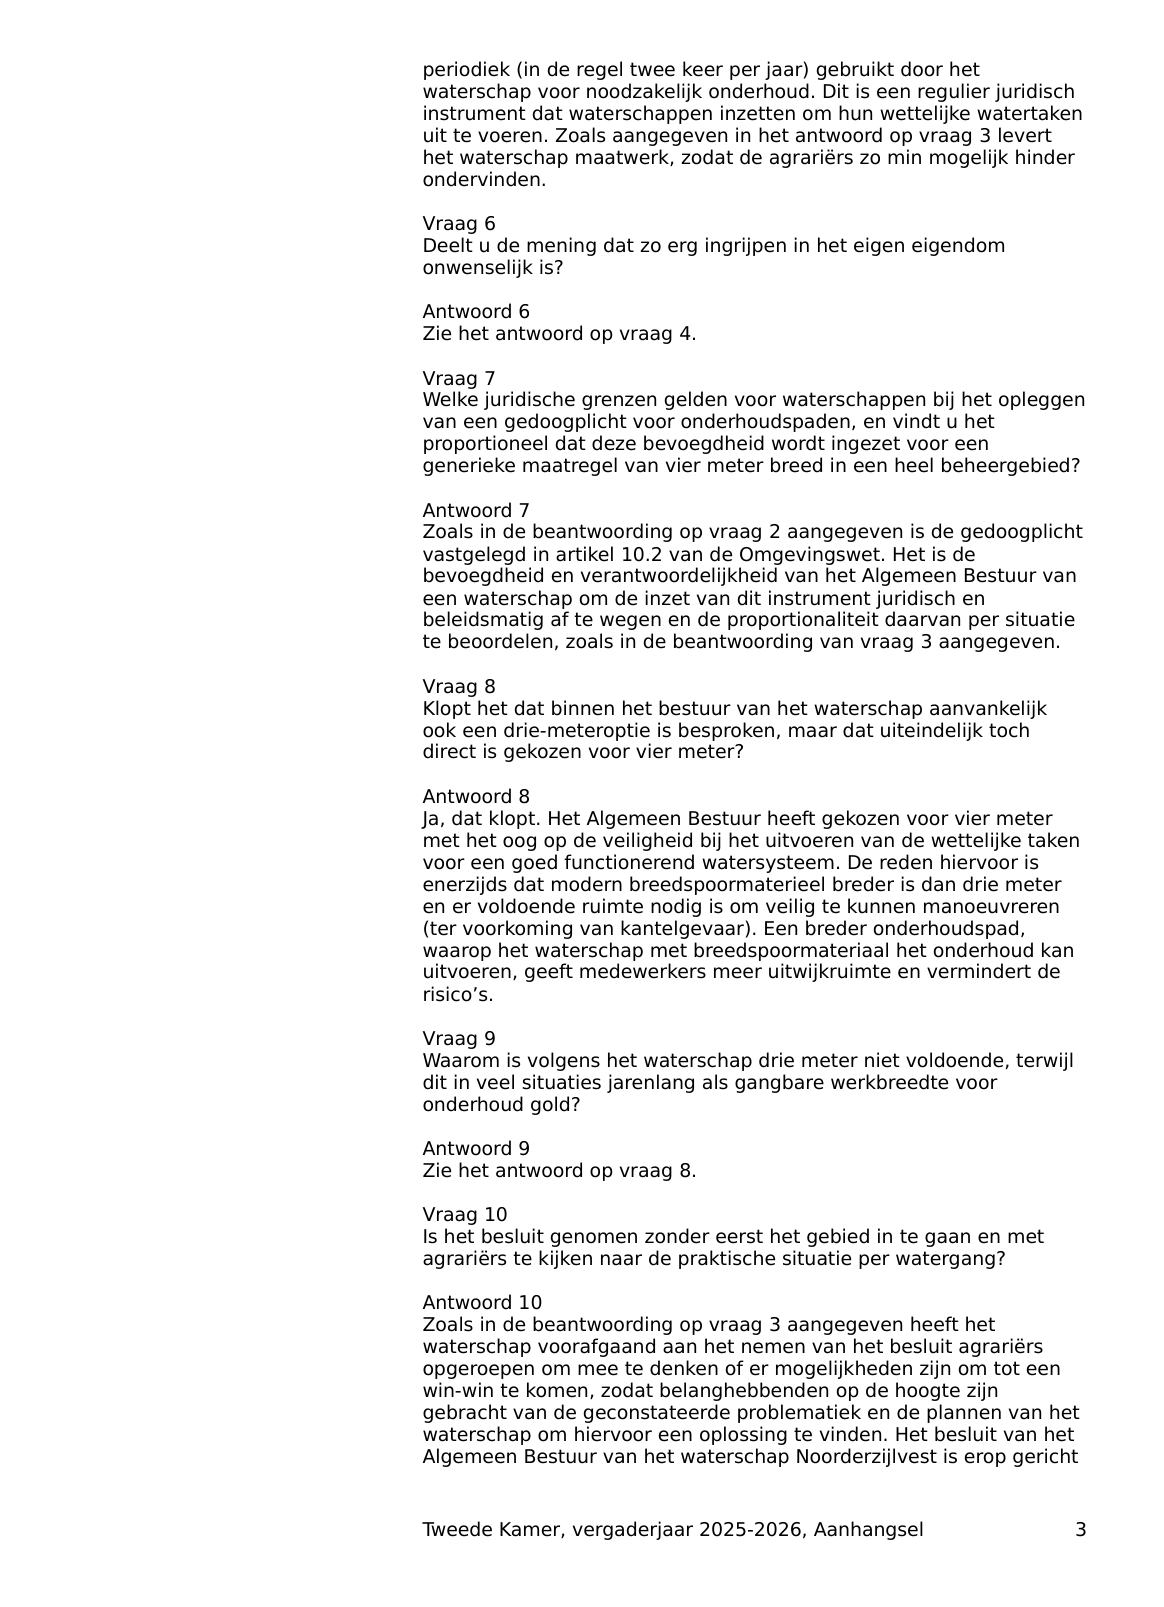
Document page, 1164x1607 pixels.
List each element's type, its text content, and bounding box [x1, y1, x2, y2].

text Zie het antwoord op vraag 4. [422, 323, 1087, 345]
text Vraag 9 [422, 1028, 1087, 1049]
text Klopt het dat binnen het bestuur van het waterschap aanvankelijk ook een drie-meteroptie is besproken, maar dat uiteindelijk toch direct is gekozen voor vier meter? [422, 697, 1087, 763]
text Antwoord 10 [422, 1292, 1087, 1314]
text Waarom is volgens het waterschap drie meter niet voldoende, terwijl dit in veel situaties jarenlang als gangbare werkbreedte voor onderhoud gold? [422, 1049, 1087, 1116]
text Antwoord 8 [422, 786, 1087, 808]
text Zoals in de beantwoording op vraag 2 aangegeven is de gedoogplicht vastgelegd in artikel 10.2 van de Omgevingswet. Het is de bevoegdheid en verantwoordelijkheid van het Algemeen Bestuur van een waterschap om de inzet van dit instrument juridisch en beleidsmatig af te wegen en de proportionaliteit daarvan per situatie te beoordelen, zoals in de beantwoording van vraag 3 aangegeven. [422, 521, 1087, 653]
text Welke juridische grenzen gelden voor waterschappen bij het opleggen van een gedoogplicht voor onderhoudspaden, en vindt u het proportioneel dat deze bevoegdheid wordt ingezet voor een generieke maatregel van vier meter breed in een heel beheergebied? [422, 389, 1087, 477]
text Antwoord 6 [422, 301, 1087, 323]
text Vraag 8 [422, 676, 1087, 697]
text Zoals in de beantwoording op vraag 3 aangegeven heeft het waterschap voorafgaand aan het nemen van het besluit agrariërs opgeroepen om mee te denken of er mogelijkheden zijn om tot een win-win te komen, zodat belanghebbenden op de hoogte zijn gebracht van de geconstateerde problematiek en de plannen van het waterschap om hiervoor een oplossing te vinden. Het besluit van het Algemeen Bestuur van het waterschap Noorderzijlvest is erop gericht [422, 1314, 1087, 1468]
text Vraag 10 [422, 1204, 1087, 1226]
text Vraag 6 [422, 213, 1087, 235]
text Zie het antwoord op vraag 8. [422, 1160, 1087, 1182]
text periodiek (in de regel twee keer per jaar) gebruikt door het waterschap voor noodzakelijk onderhoud. Dit is een regulier juridisch instrument dat waterschappen inzetten om hun wettelijke watertaken uit te voeren. Zoals aangegeven in het antwoord op vraag 3 levert het waterschap maatwerk, zodat de agrariërs zo min mogelijk hinder ondervinden. [422, 59, 1087, 191]
text Deelt u de mening dat zo erg ingrijpen in het eigen eigendom onwenselijk is? [422, 235, 1087, 279]
text Antwoord 7 [422, 499, 1087, 521]
text Ja, dat klopt. Het Algemeen Bestuur heeft gekozen voor vier meter met het oog op de veiligheid bij het uitvoeren van de wettelijke taken voor een goed functionerend watersysteem. De reden hiervoor is enerzijds dat modern breedspoormaterieel breder is dan drie meter en er voldoende ruimte nodig is om veilig te kunnen manoeuvreren (ter voorkoming van kantelgevaar). Een breder onderhoudspad, waarop het waterschap met breedspoormateriaal het onderhoud kan uitvoeren, geeft medewerkers meer uitwijkruimte en vermindert de risico’s. [422, 808, 1087, 1005]
text Antwoord 9 [422, 1138, 1087, 1160]
text Is het besluit genomen zonder eerst het gebied in te gaan en met agrariërs te kijken naar de praktische situatie per watergang? [422, 1226, 1087, 1270]
text Vraag 7 [422, 367, 1087, 389]
